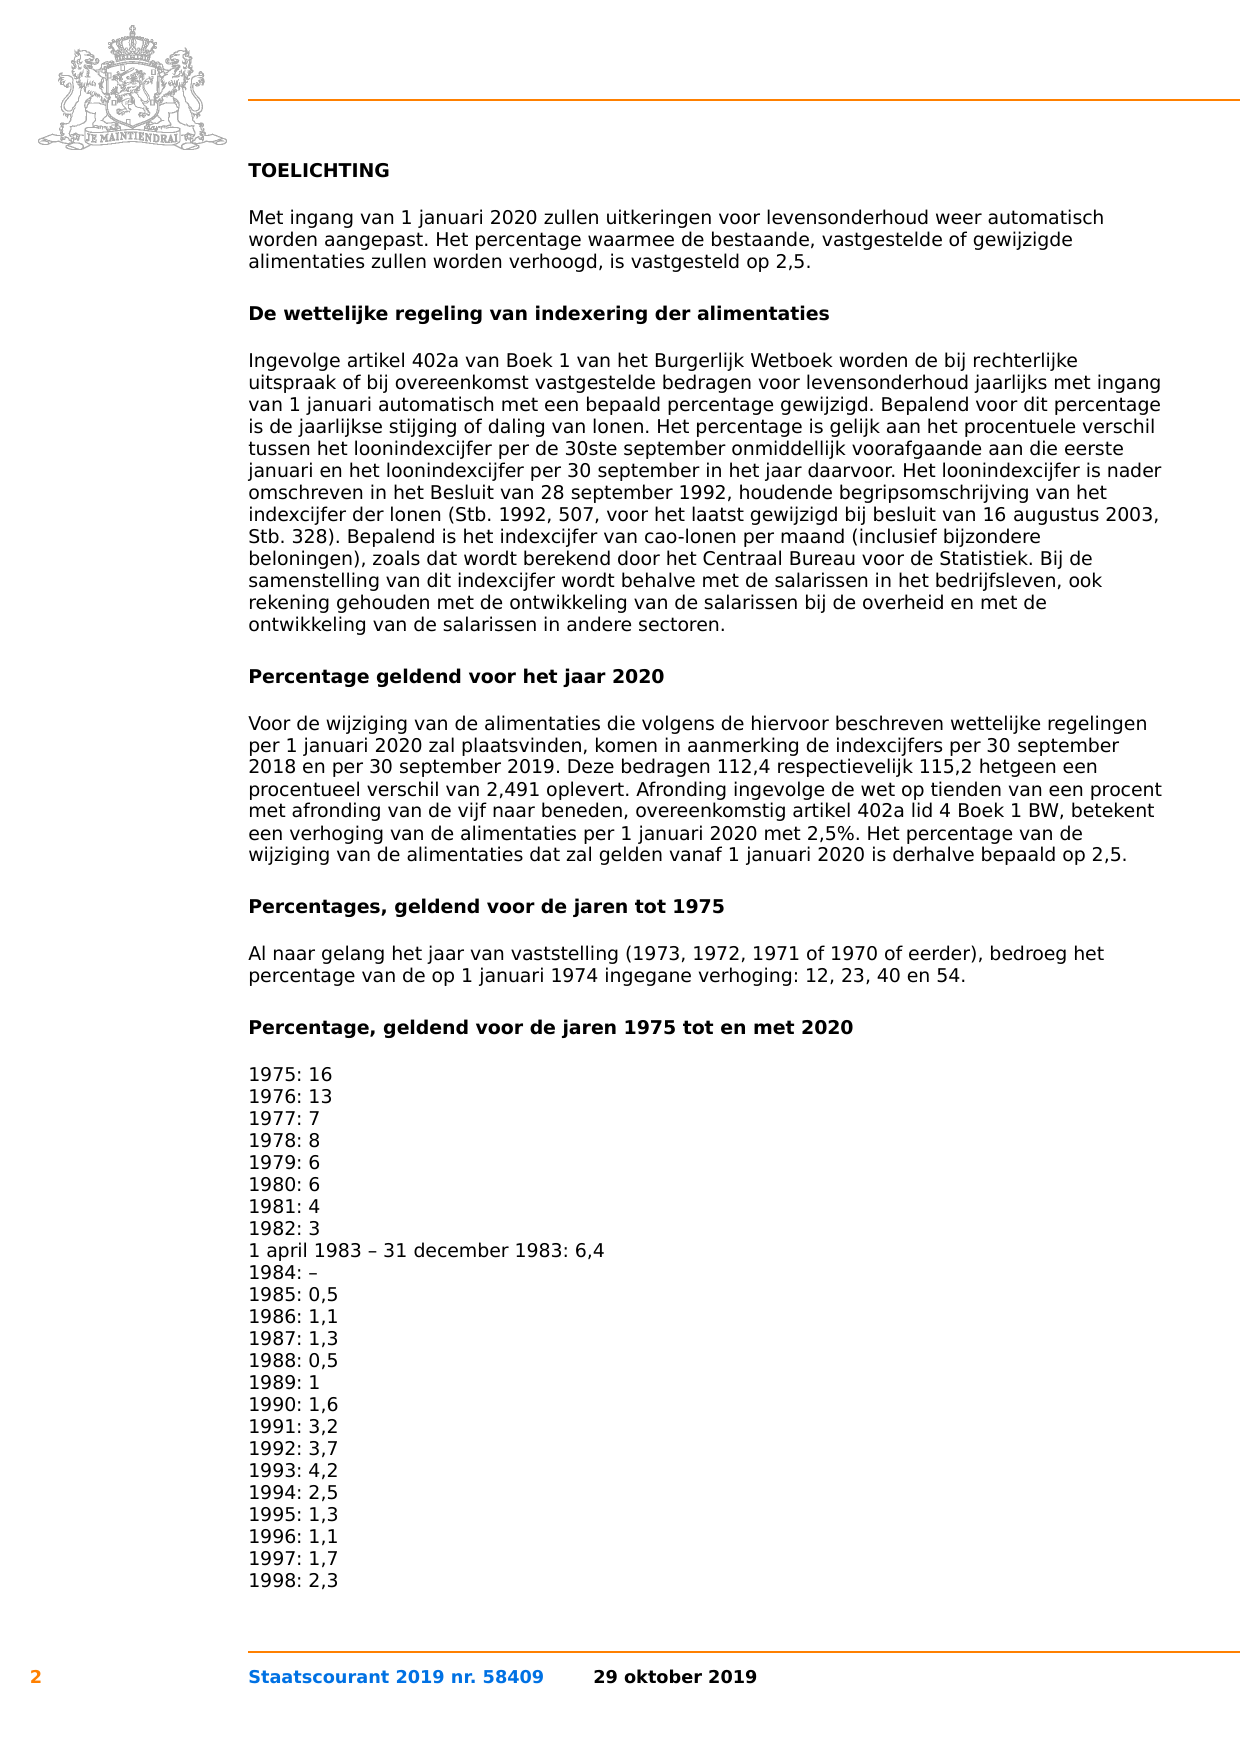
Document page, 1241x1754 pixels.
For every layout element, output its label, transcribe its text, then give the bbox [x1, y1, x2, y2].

text 1980: 6 [248, 1174, 1163, 1196]
picture [38, 25, 227, 150]
text 1990: 1,6 [248, 1394, 1163, 1416]
text 1981: 4 [248, 1196, 1163, 1218]
text Met ingang van 1 januari 2020 zullen uitkeringen voor levensonderhoud weer automatisch worden aangepast. Het percentage waarmee de bestaande, vastgestelde of gewijzigde alimentaties zullen worden verhoogd, is vastgesteld op 2,5. [248, 207, 1163, 273]
text 1 april 1983 – 31 december 1983: 6,4 [248, 1240, 1163, 1262]
text 1989: 1 [248, 1372, 1163, 1394]
text 1978: 8 [248, 1130, 1163, 1152]
subtitle Percentage, geldend voor de jaren 1975 tot en met 2020 [248, 1017, 1163, 1039]
text 1996: 1,1 [248, 1526, 1163, 1548]
text 1991: 3,2 [248, 1416, 1163, 1438]
text 1977: 7 [248, 1108, 1163, 1130]
text 1975: 16 [248, 1064, 1163, 1086]
text 1979: 6 [248, 1152, 1163, 1174]
text Ingevolge artikel 402a van Boek 1 van het Burgerlijk Wetboek worden de bij rechterlijke uitspraak of bij overeenkomst vastgestelde bedragen voor levensonderhoud jaarlijks met ingang van 1 januari automatisch met een bepaald percentage gewijzigd. Bepalend voor dit percentage is de jaarlijkse stijging of daling van lonen. Het percentage is gelijk aan het procentuele verschil tussen het loonindexcijfer per de 30ste september onmiddellijk voorafgaande aan die eerste januari en het loonindexcijfer per 30 september in het jaar daarvoor. Het loonindexcijfer is nader omschreven in het Besluit van 28 september 1992, houdende begripsomschrijving van het indexcijfer der lonen (Stb. 1992, 507, voor het laatst gewijzigd bij besluit van 16 augustus 2003, Stb. 328). Bepalend is het indexcijfer van cao-lonen per maand (inclusief bijzondere beloningen), zoals dat wordt berekend door het Centraal Bureau voor de Statistiek. Bij de samenstelling van dit indexcijfer wordt behalve met de salarissen in het bedrijfsleven, ook rekening gehouden met de ontwikkeling van de salarissen bij de overheid en met de ontwikkeling van de salarissen in andere sectoren. [248, 350, 1163, 636]
text 1995: 1,3 [248, 1504, 1163, 1526]
text 1993: 4,2 [248, 1460, 1163, 1482]
text 1997: 1,7 [248, 1548, 1163, 1570]
text 1994: 2,5 [248, 1482, 1163, 1504]
text Al naar gelang het jaar van vaststelling (1973, 1972, 1971 of 1970 of eerder), bedroeg het percentage van de op 1 januari 1974 ingegane verhoging: 12, 23, 40 en 54. [248, 943, 1163, 987]
subtitle TOELICHTING [248, 160, 1163, 182]
subtitle Percentage geldend voor het jaar 2020 [248, 666, 1163, 687]
text 1987: 1,3 [248, 1328, 1163, 1350]
text 1992: 3,7 [248, 1438, 1163, 1460]
subtitle Percentages, geldend voor de jaren tot 1975 [248, 896, 1163, 918]
text 1982: 3 [248, 1218, 1163, 1240]
text Voor de wijziging van de alimentaties die volgens de hiervoor beschreven wettelijke regelingen per 1 januari 2020 zal plaatsvinden, komen in aanmerking de indexcijfers per 30 september 2018 en per 30 september 2019. Deze bedragen 112,4 respectievelijk 115,2 hetgeen een procentueel verschil van 2,491 oplevert. Afronding ingevolge de wet op tienden van een procent met afronding van de vijf naar beneden, overeenkomstig artikel 402a lid 4 Boek 1 BW, betekent een verhoging van de alimentaties per 1 januari 2020 met 2,5%. Het percentage van de wijziging van de alimentaties dat zal gelden vanaf 1 januari 2020 is derhalve bepaald op 2,5. [248, 712, 1163, 866]
text 1988: 0,5 [248, 1350, 1163, 1372]
text 1984: – [248, 1262, 1163, 1284]
subtitle De wettelijke regeling van indexering der alimentaties [248, 303, 1163, 325]
text 1998: 2,3 [248, 1570, 1163, 1592]
text 1976: 13 [248, 1086, 1163, 1108]
text 1985: 0,5 [248, 1284, 1163, 1306]
text 1986: 1,1 [248, 1306, 1163, 1328]
